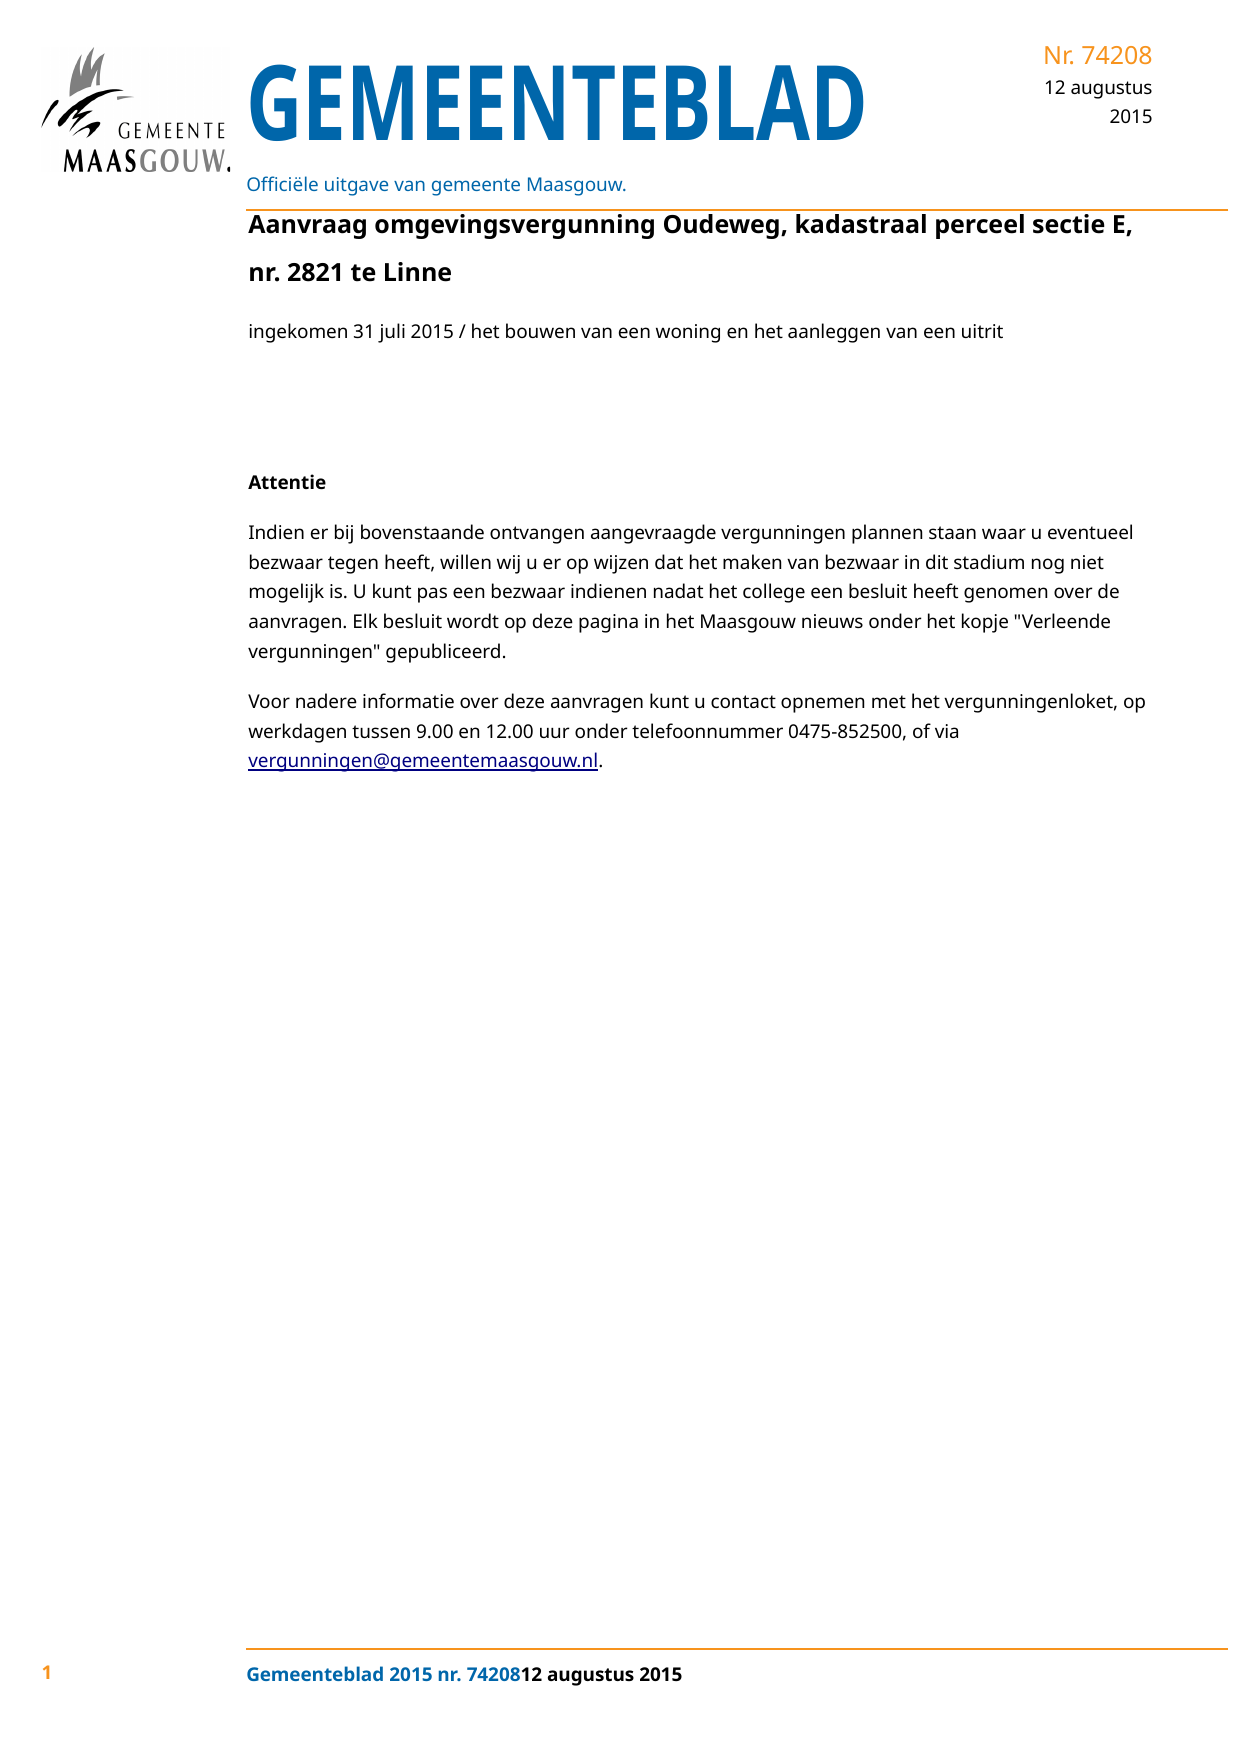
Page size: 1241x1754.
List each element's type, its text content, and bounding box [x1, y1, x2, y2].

text Voor nadere informatie over deze aanvragen kunt u contact opnemen met het vergunningenloket, op werkdagen tussen 9.00 en 12.00 uur onder telefoonnummer 0475-852500, of via vergunningen@gemeentemaasgouw.nl. [248, 688, 1152, 773]
text Indien er bij bovenstaande ontvangen aangevraagde vergunningen plannen staan waar u eventueel bezwaar tegen heeft, willen wij u er op wijzen dat het maken van bezwaar in dit stadium nog niet mogelijk is. U kunt pas een bezwaar indienen nadat het college een besluit heeft genomen over de aanvragen. Elk besluit wordt op deze pagina in het Maasgouw nieuws onder het kopje "Verleende vergunningen" gepubliceerd. [248, 519, 1152, 664]
picture [41, 47, 231, 172]
text Aanvraag omgevingsvergunning Oudeweg, kadastraal perceel sectie E, nr. 2821 te Linne [248, 211, 1152, 288]
text Attentie [248, 469, 1152, 495]
text ingekomen 31 juli 2015 / het bouwen van een woning en het aanleggen van een uitrit [248, 318, 1152, 344]
